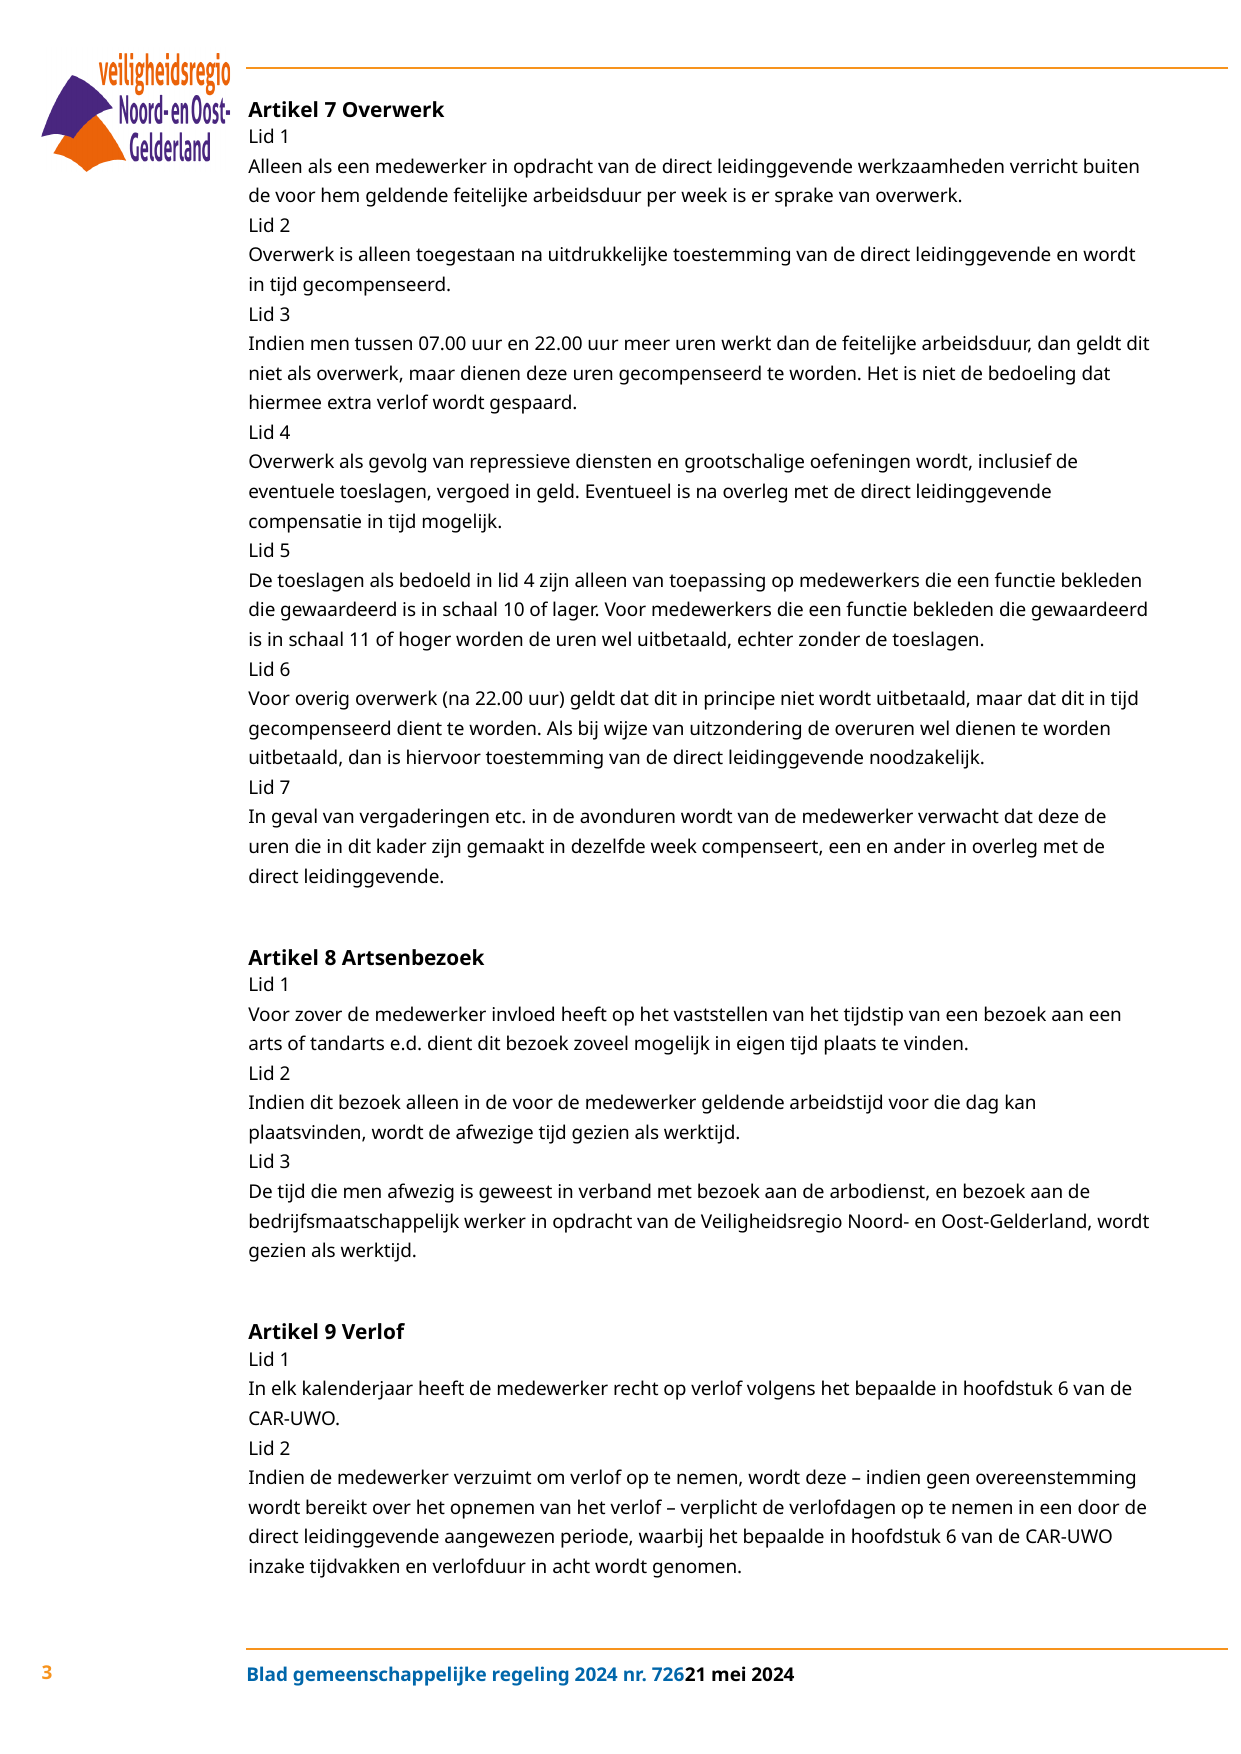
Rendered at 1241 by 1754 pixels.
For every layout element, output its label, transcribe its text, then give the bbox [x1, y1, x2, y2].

text Lid 4 [248, 419, 1152, 445]
text De tijd die men afwezig is geweest in verband met bezoek aan de arbodienst, en bezoek aan de bedrijfsmaatschappelijk werker in opdracht van de Veiligheidsregio Noord- en Oost-Gelderland, wordt gezien als werktijd. [248, 1178, 1152, 1263]
text Lid 6 [248, 656, 1152, 681]
text Artikel 7 Overwerk [248, 95, 1152, 123]
text De toeslagen als bedoeld in lid 4 zijn alleen van toepassing op medewerkers die een functie bekleden die gewaardeerd is in schaal 10 of lager. Voor medewerkers die een functie bekleden die gewaardeerd is in schaal 11 of hoger worden de uren wel uitbetaald, echter zonder de toeslagen. [248, 567, 1152, 652]
text Lid 5 [248, 537, 1152, 563]
text Alleen als een medewerker in opdracht van de direct leidinggevende werkzaamheden verricht buiten de voor hem geldende feitelijke arbeidsduur per week is er sprake van overwerk. [248, 153, 1152, 208]
text Lid 1 [248, 971, 1152, 997]
text Artikel 9 Verlof [248, 1317, 1152, 1346]
text Lid 1 [248, 1346, 1152, 1372]
text Indien dit bezoek alleen in de voor de medewerker geldende arbeidstijd voor die dag kan plaatsvinden, wordt de afwezige tijd gezien als werktijd. [248, 1089, 1152, 1145]
text Lid 2 [248, 1435, 1152, 1460]
text Voor zover de medewerker invloed heeft op het vaststellen van het tijdstip van een bezoek aan een arts of tandarts e.d. dient dit bezoek zoveel mogelijk in eigen tijd plaats te vinden. [248, 1001, 1152, 1056]
text Lid 1 [248, 123, 1152, 149]
text Lid 2 [248, 212, 1152, 238]
text Overwerk is alleen toegestaan na uitdrukkelijke toestemming van de direct leidinggevende en wordt in tijd gecompenseerd. [248, 242, 1152, 297]
text Indien men tussen 07.00 uur en 22.00 uur meer uren werkt dan de feitelijke arbeidsduur, dan geldt dit niet als overwerk, maar dienen deze uren gecompenseerd te worden. Het is niet de bedoeling dat hiermee extra verlof wordt gespaard. [248, 330, 1152, 415]
text Overwerk als gevolg van repressieve diensten en grootschalige oefeningen wordt, inclusief de eventuele toeslagen, vergoed in geld. Eventueel is na overleg met de direct leidinggevende compensatie in tijd mogelijk. [248, 449, 1152, 533]
text Voor overig overwerk (na 22.00 uur) geldt dat dit in principe niet wordt uitbetaald, maar dat dit in tijd gecompenseerd dient te worden. Als bij wijze van uitzondering de overuren wel dienen te worden uitbetaald, dan is hiervoor toestemming van de direct leidinggevende noodzakelijk. [248, 685, 1152, 770]
picture [41, 47, 231, 172]
text In geval van vergaderingen etc. in de avonduren wordt van de medewerker verwacht dat deze de uren die in dit kader zijn gemaakt in dezelfde week compenseert, een en ander in overleg met de direct leidinggevende. [248, 804, 1152, 888]
text In elk kalenderjaar heeft de medewerker recht op verlof volgens het bepaalde in hoofdstuk 6 van de CAR-UWO. [248, 1376, 1152, 1431]
text Lid 3 [248, 301, 1152, 326]
text Indien de medewerker verzuimt om verlof op te nemen, wordt deze – indien geen overeenstemming wordt bereikt over het opnemen van het verlof – verplicht de verlofdagen op te nemen in een door de direct leidinggevende aangewezen periode, waarbij het bepaalde in hoofdstuk 6 van de CAR-UWO inzake tijdvakken en verlofduur in acht wordt genomen. [248, 1464, 1152, 1579]
text Lid 3 [248, 1149, 1152, 1174]
text Lid 2 [248, 1060, 1152, 1086]
text Artikel 8 Artsenbezoek [248, 943, 1152, 971]
text Lid 7 [248, 774, 1152, 800]
